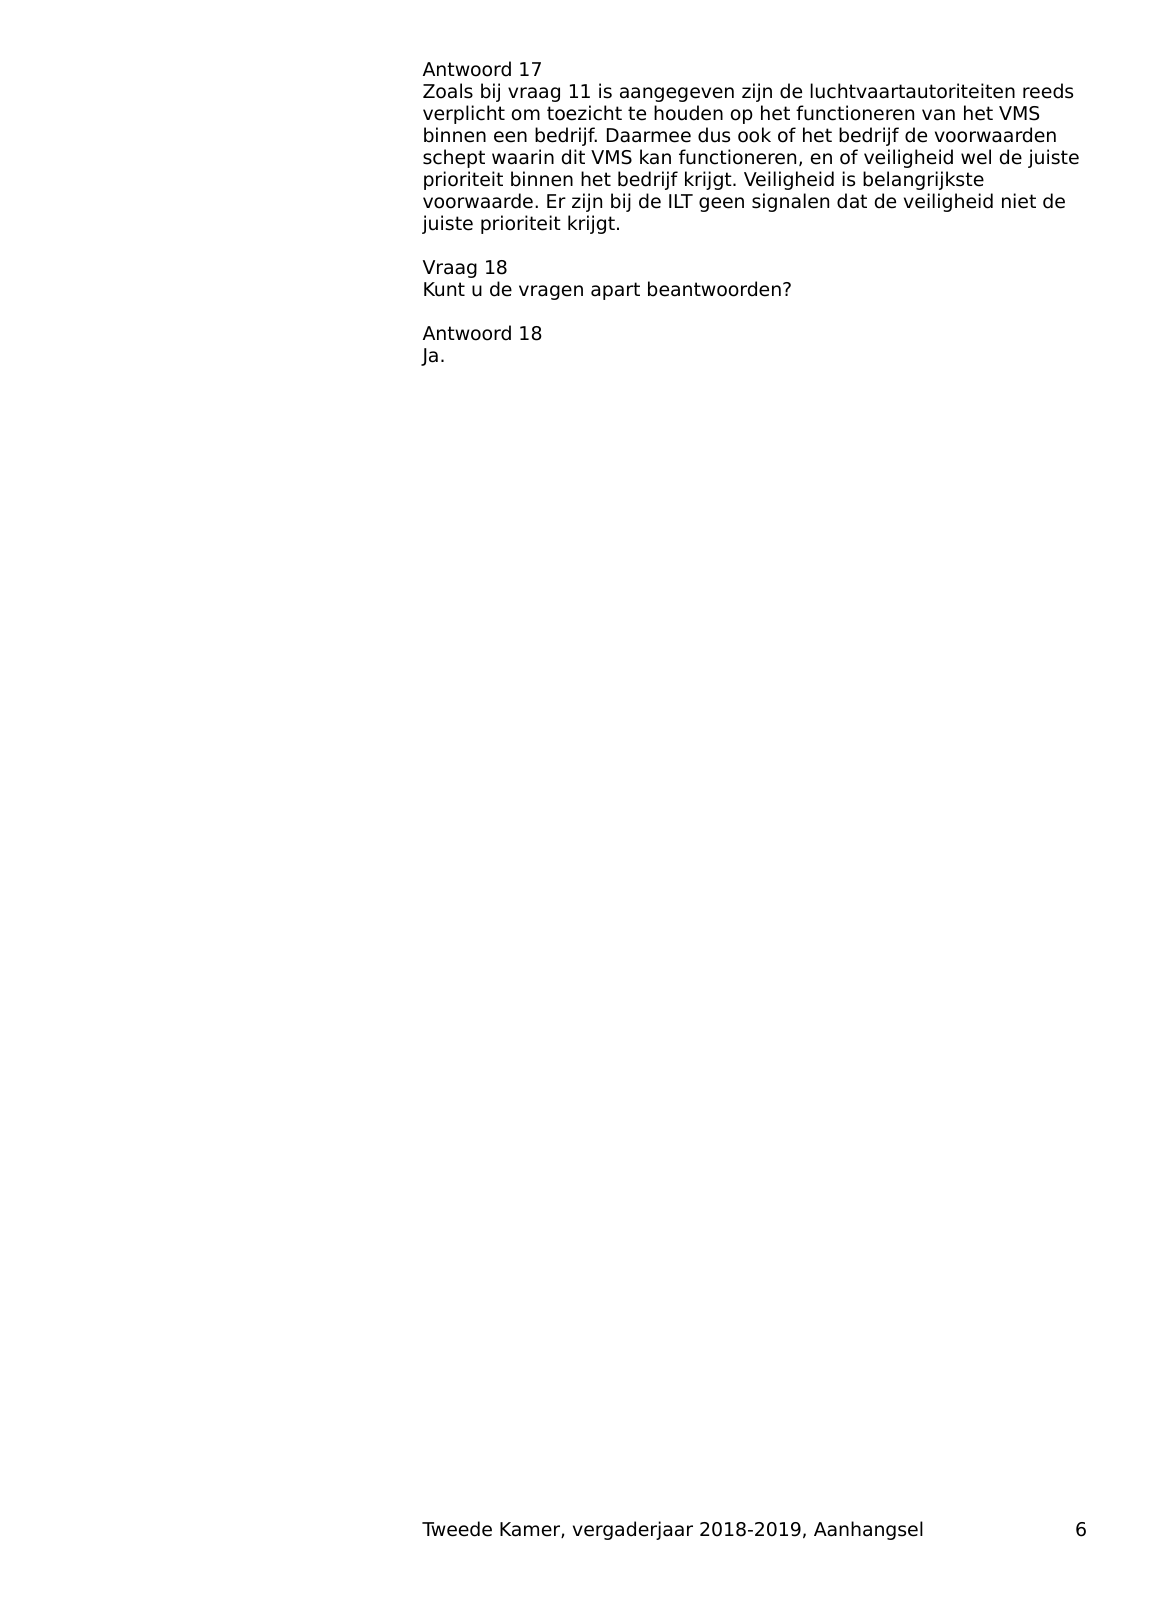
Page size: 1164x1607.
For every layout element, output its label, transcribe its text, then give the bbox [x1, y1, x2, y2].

text Vraag 18 [422, 257, 1087, 279]
text Antwoord 17 [422, 59, 1087, 81]
text Antwoord 18 [422, 323, 1087, 345]
text Kunt u de vragen apart beantwoorden? [422, 279, 1087, 301]
text Zoals bij vraag 11 is aangegeven zijn de luchtvaartautoriteiten reeds verplicht om toezicht te houden op het functioneren van het VMS binnen een bedrijf. Daarmee dus ook of het bedrijf de voorwaarden schept waarin dit VMS kan functioneren, en of veiligheid wel de juiste prioriteit binnen het bedrijf krijgt. Veiligheid is belangrijkste voorwaarde. Er zijn bij de ILT geen signalen dat de veiligheid niet de juiste prioriteit krijgt. [422, 81, 1087, 235]
text Ja. [422, 345, 1087, 367]
